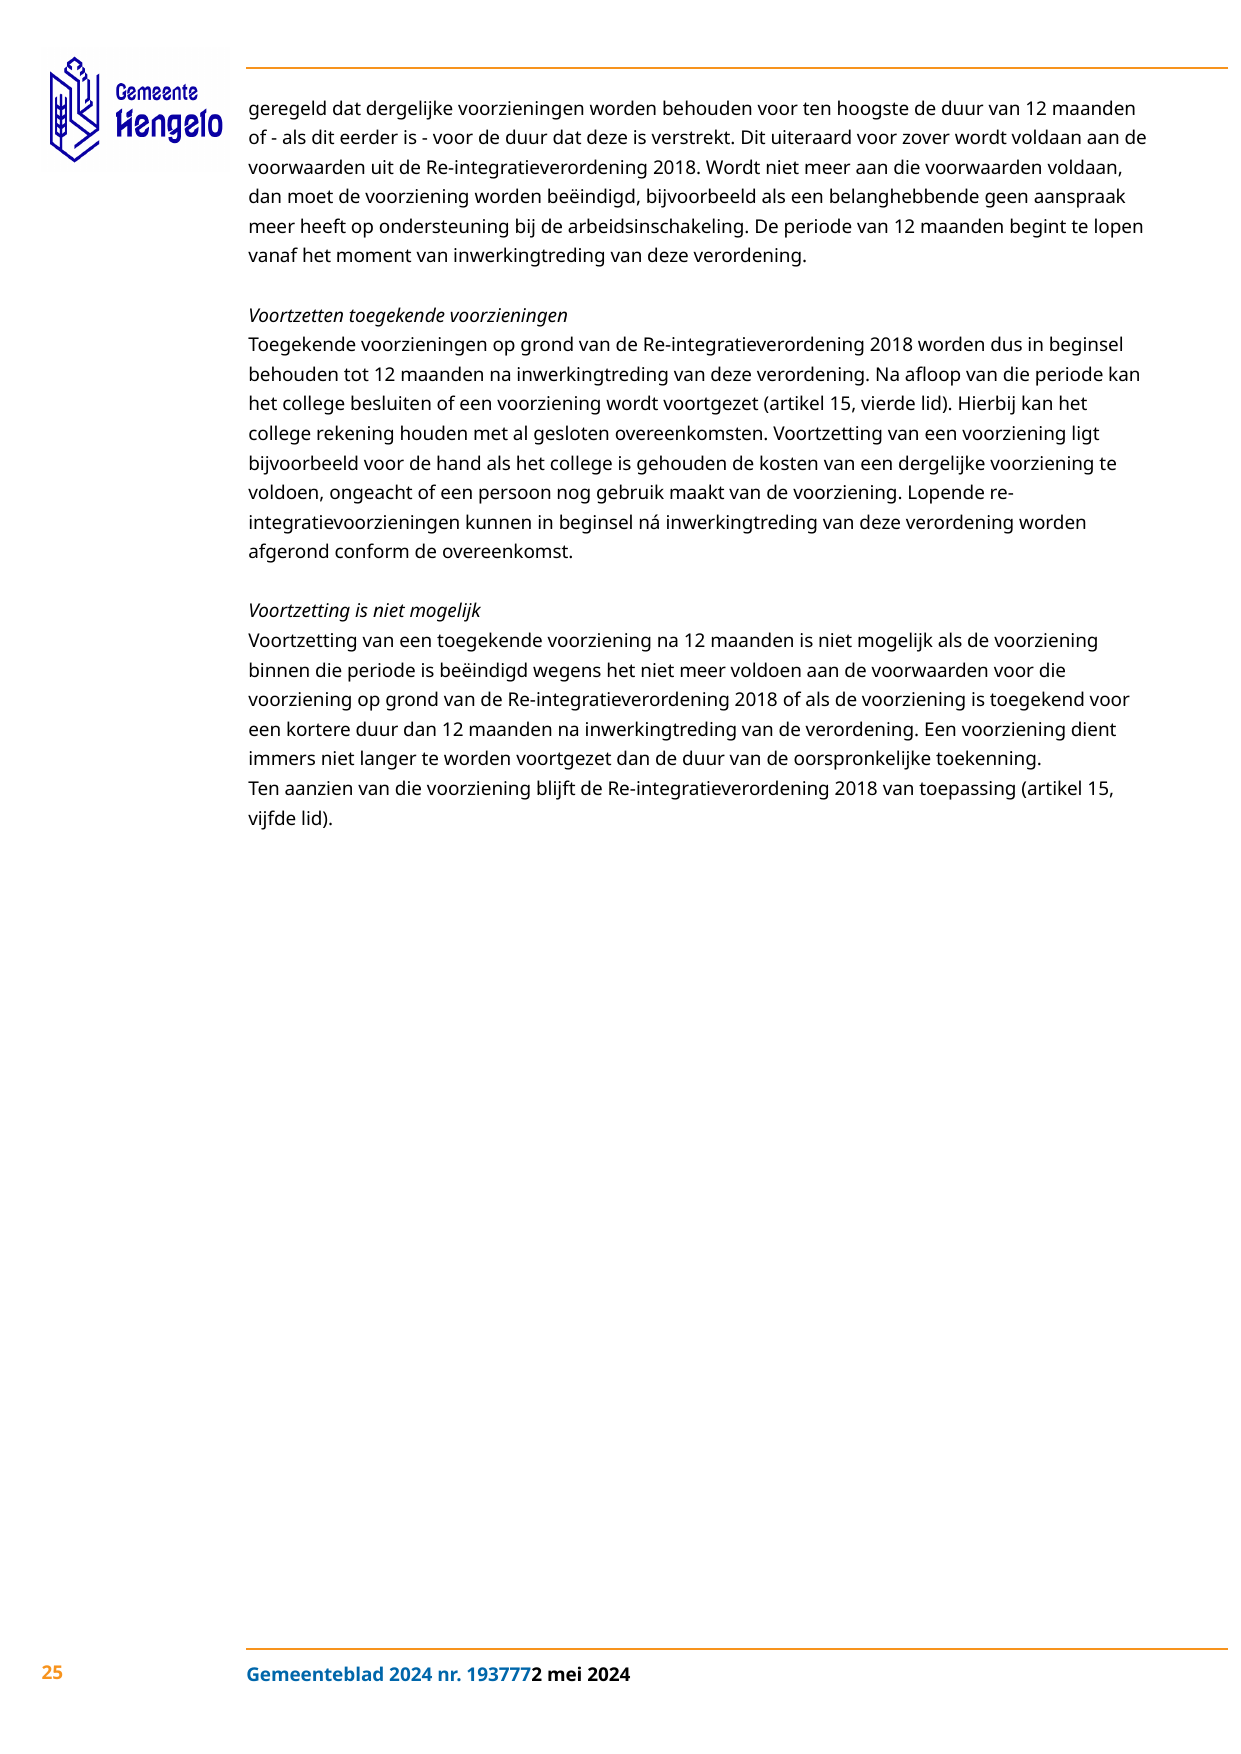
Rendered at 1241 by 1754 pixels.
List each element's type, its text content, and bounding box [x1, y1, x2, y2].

text Ten aanzien van die voorziening blijft de Re-integratieverordening 2018 van toepassing (artikel 15, vijfde lid). [248, 775, 1152, 831]
picture [41, 47, 231, 172]
text Voortzetting is niet mogelijk [248, 598, 1152, 623]
text Voortzetten toegekende voorzieningen [248, 302, 1152, 328]
text geregeld dat dergelijke voorzieningen worden behouden voor ten hoogste de duur van 12 maanden of - als dit eerder is - voor de duur dat deze is verstrekt. Dit uiteraard voor zover wordt voldaan aan de voorwaarden uit de Re-integratieverordening 2018. Wordt niet meer aan die voorwaarden voldaan, dan moet de voorziening worden beëindigd, bijvoorbeeld als een belanghebbende geen aanspraak meer heeft op ondersteuning bij de arbeidsinschakeling. De periode van 12 maanden begint te lopen vanaf het moment van inwerkingtreding van deze verordening. [248, 95, 1152, 268]
text Voortzetting van een toegekende voorziening na 12 maanden is niet mogelijk als de voorziening binnen die periode is beëindigd wegens het niet meer voldoen aan de voorwaarden voor die voorziening op grond van de Re-integratieverordening 2018 of als de voorziening is toegekend voor een kortere duur dan 12 maanden na inwerkingtreding van de verordening. Een voorziening dient immers niet langer te worden voortgezet dan de duur van de oorspronkelijke toekenning. [248, 627, 1152, 771]
text Toegekende voorzieningen op grond van de Re-integratieverordening 2018 worden dus in beginsel behouden tot 12 maanden na inwerkingtreding van deze verordening. Na afloop van die periode kan het college besluiten of een voorziening wordt voortgezet (artikel 15, vierde lid). Hierbij kan het college rekening houden met al gesloten overeenkomsten. Voortzetting van een voorziening ligt bijvoorbeeld voor de hand als het college is gehouden de kosten van een dergelijke voorziening te voldoen, ongeacht of een persoon nog gebruik maakt van de voorziening. Lopende re-integratievoorzieningen kunnen in beginsel ná inwerkingtreding van deze verordening worden afgerond conform de overeenkomst. [248, 331, 1152, 564]
